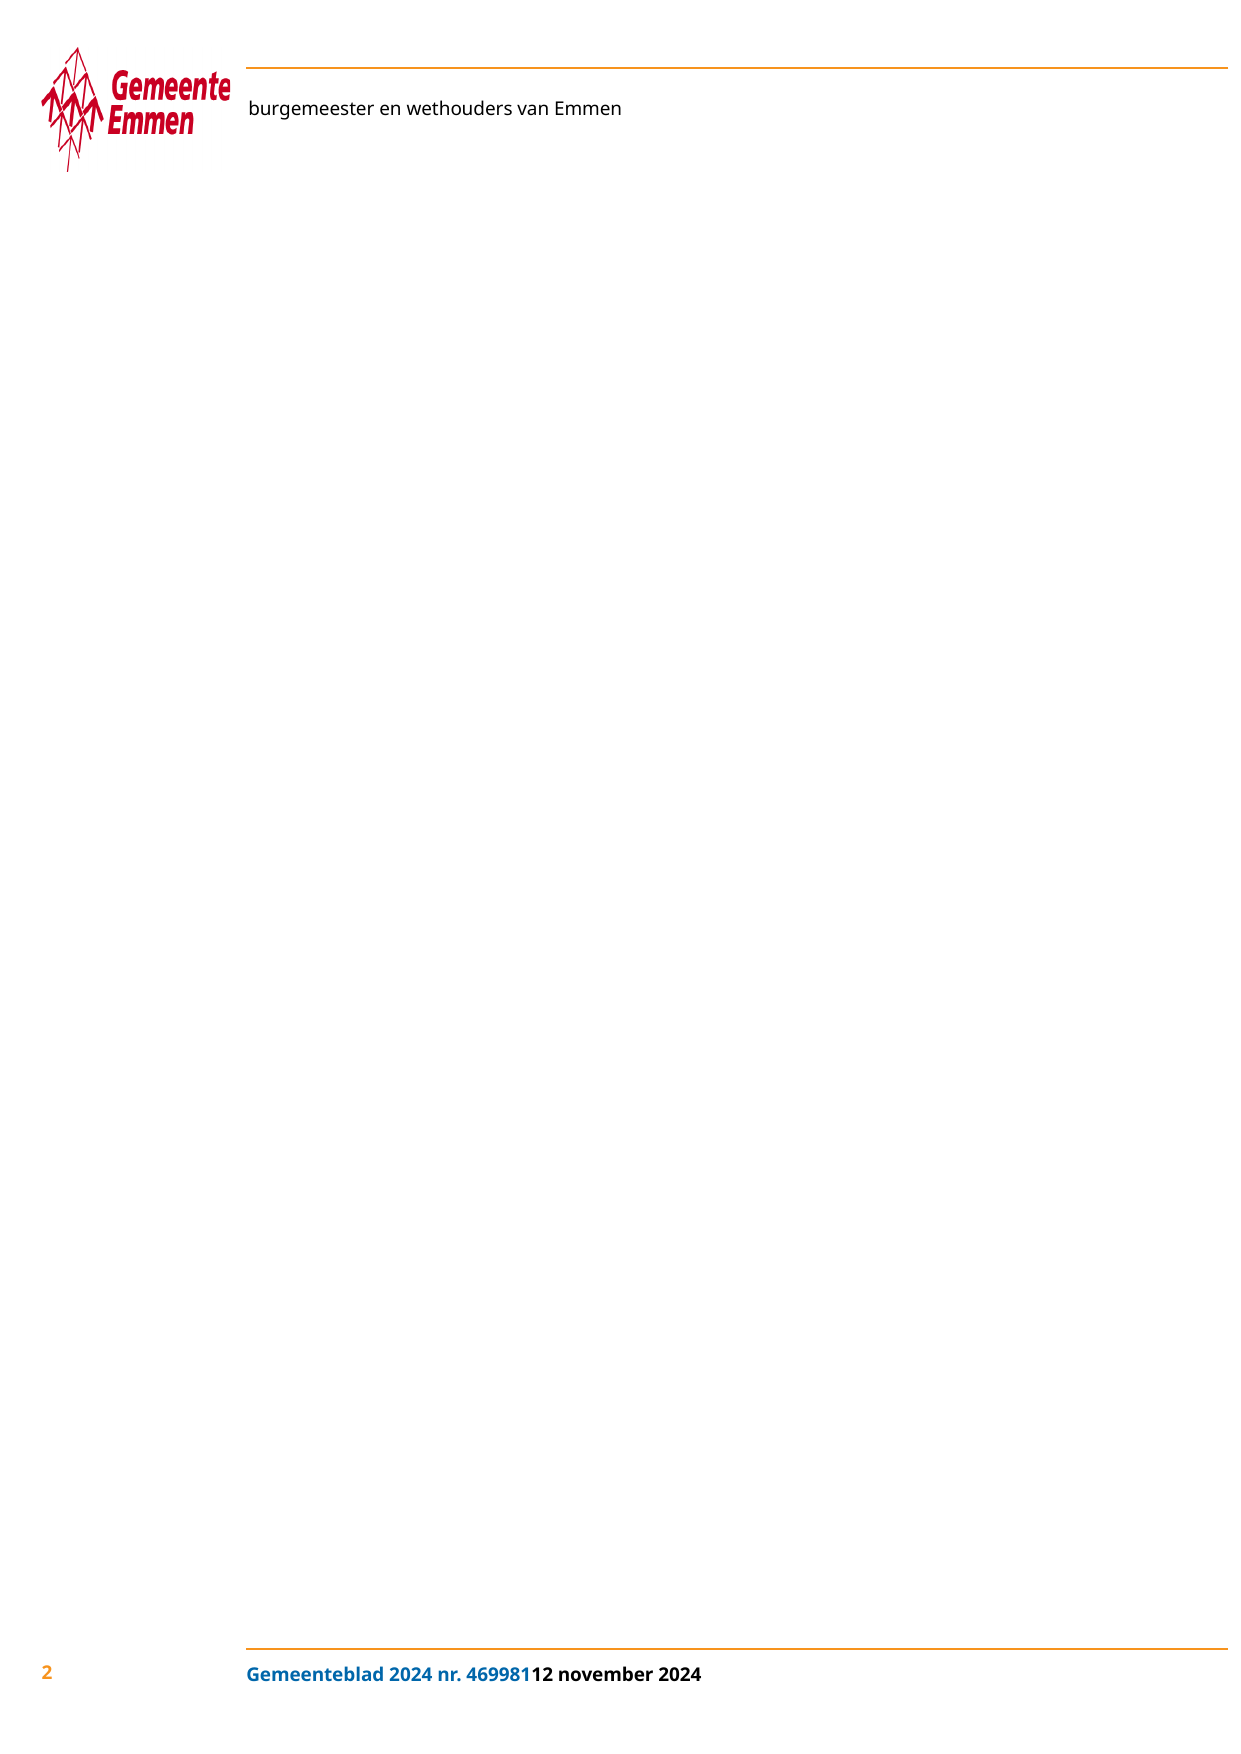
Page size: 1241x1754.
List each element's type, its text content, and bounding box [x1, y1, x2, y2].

picture [41, 47, 231, 172]
text burgemeester en wethouders van Emmen [248, 95, 1152, 121]
